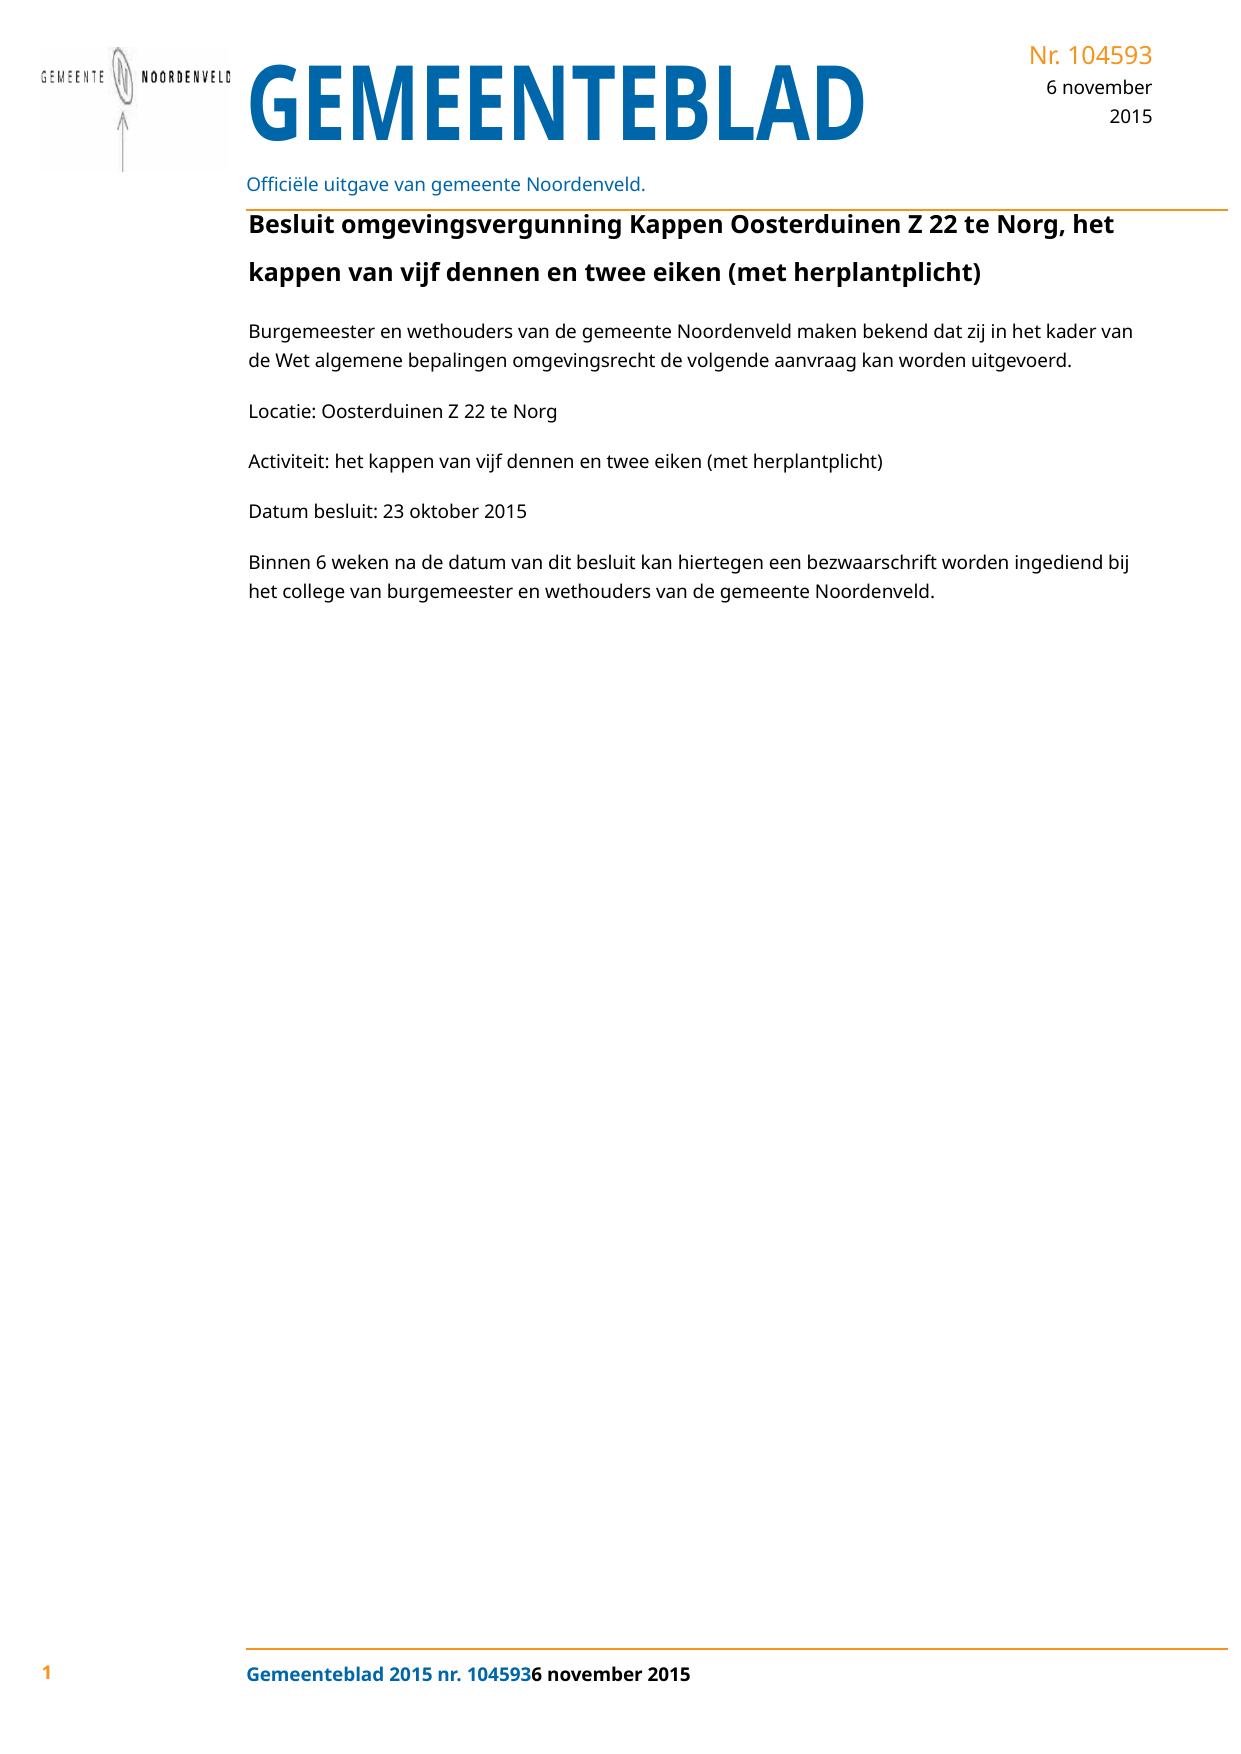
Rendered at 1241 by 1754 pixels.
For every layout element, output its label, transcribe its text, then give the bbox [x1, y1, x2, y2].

picture [41, 47, 231, 172]
text Activiteit: het kappen van vijf dennen en twee eiken (met herplantplicht) [248, 448, 1152, 474]
text Besluit omgevingsvergunning Kappen Oosterduinen Z 22 te Norg, het kappen van vijf dennen en twee eiken (met herplantplicht) [248, 211, 1152, 288]
text Locatie: Oosterduinen Z 22 te Norg [248, 398, 1152, 424]
text Datum besluit: 23 oktober 2015 [248, 499, 1152, 524]
text Binnen 6 weken na de datum van dit besluit kan hiertegen een bezwaarschrift worden ingediend bij het college van burgemeester en wethouders van de gemeente Noordenveld. [248, 549, 1152, 604]
text Burgemeester en wethouders van de gemeente Noordenveld maken bekend dat zij in het kader van de Wet algemene bepalingen omgevingsrecht de volgende aanvraag kan worden uitgevoerd. [248, 318, 1152, 373]
